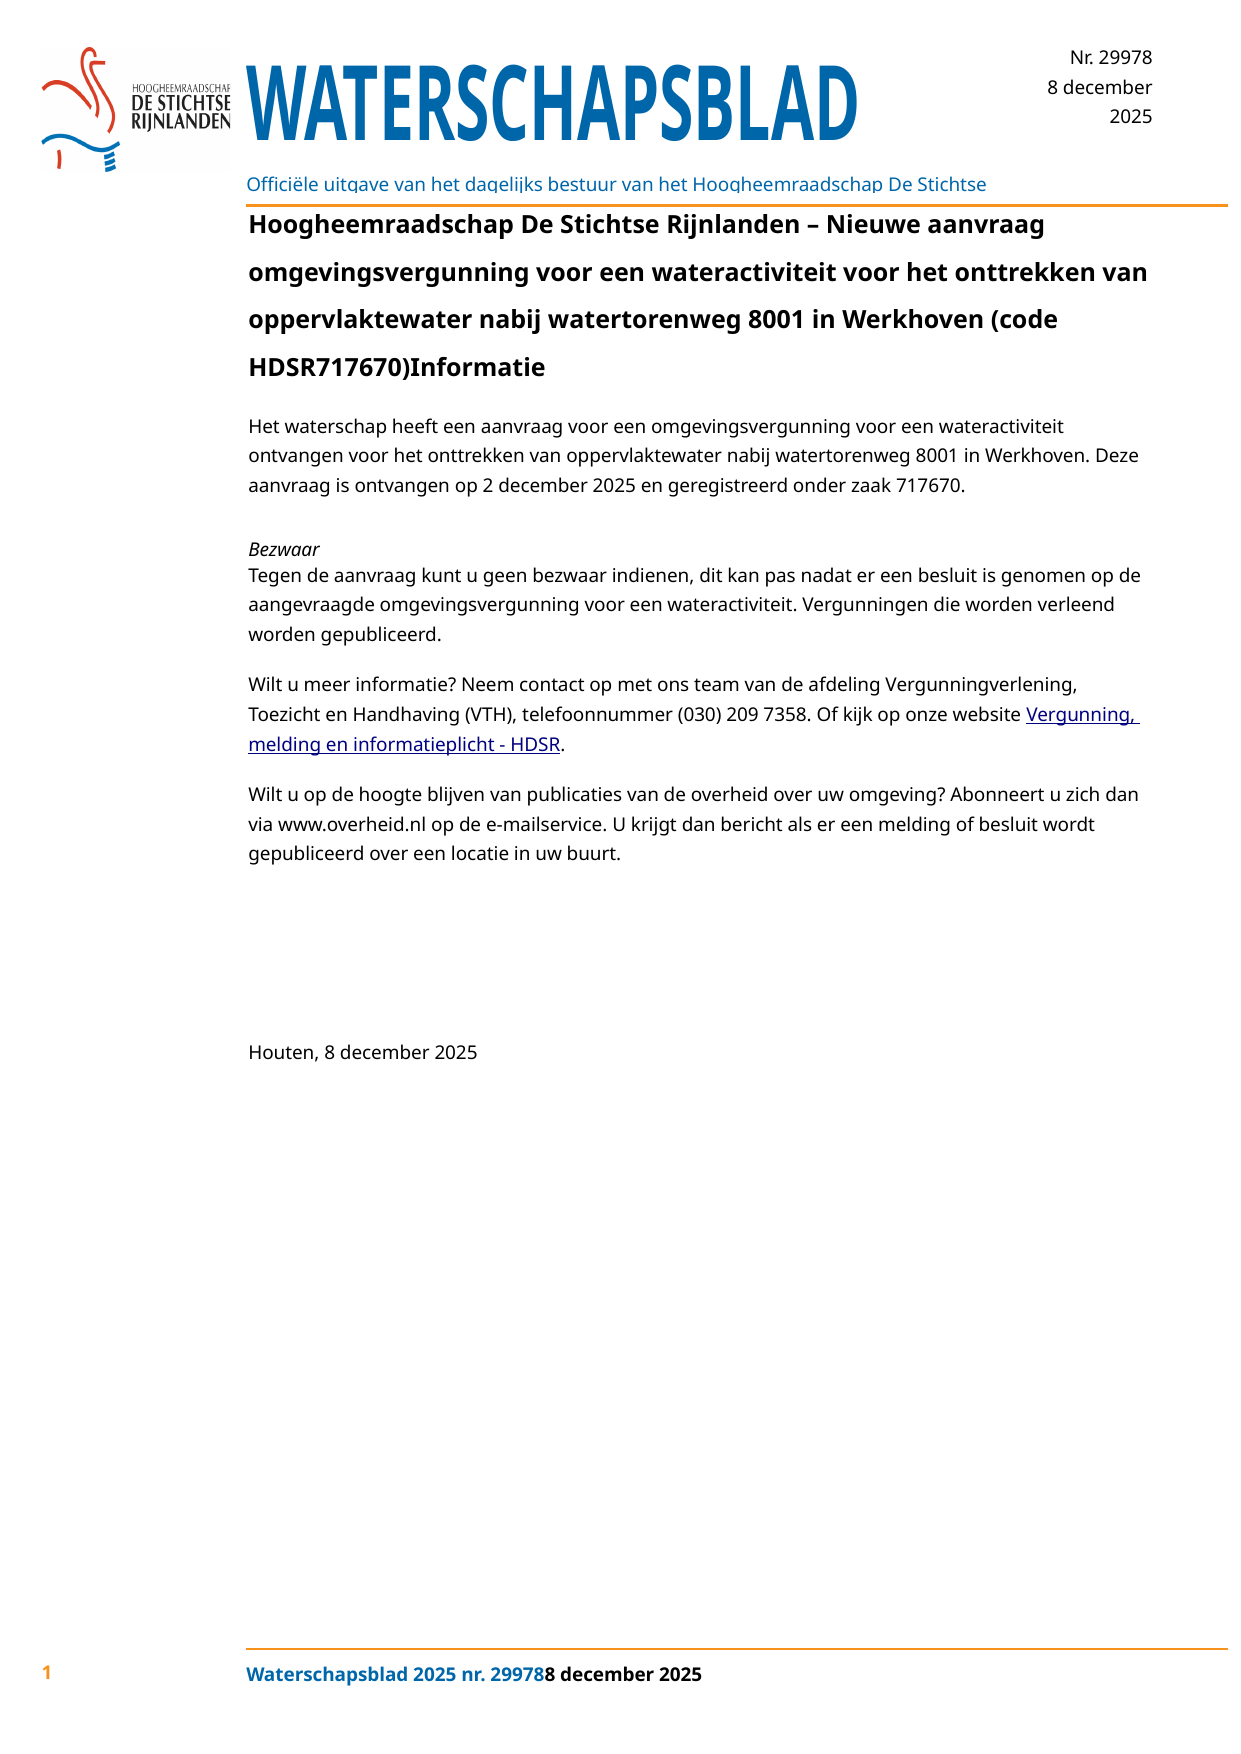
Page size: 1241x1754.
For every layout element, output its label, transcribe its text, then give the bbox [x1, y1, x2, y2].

text Hoogheemraadschap De Stichtse Rijnlanden – Nieuwe aanvraag omgevingsvergunning voor een wateractiviteit voor het onttrekken van oppervlaktewater nabij watertorenweg 8001 in Werkhoven (code HDSR717670)Informatie [248, 207, 1152, 384]
text Bezwaar [248, 536, 1152, 562]
picture [41, 47, 231, 172]
text Houten, 8 december 2025 [248, 1039, 1152, 1065]
text Tegen de aanvraag kunt u geen bezwaar indienen, dit kan pas nadat er een besluit is genomen op de aangevraagde omgevingsvergunning voor een wateractiviteit. Vergunningen die worden verleend worden gepubliceerd. [248, 562, 1152, 647]
text Wilt u meer informatie? Neem contact op met ons team van de afdeling Vergunningverlening, Toezicht en Handhaving (VTH), telefoonnummer (030) 209 7358. Of kijk op onze website Vergunning, melding en informatieplicht - HDSR. [248, 672, 1152, 756]
text Wilt u op de hoogte blijven van publicaties van de overheid over uw omgeving? Abonneert u zich dan via www.overheid.nl op de e-mailservice. U krijgt dan bericht als er een melding of besluit wordt gepubliceerd over een locatie in uw buurt. [248, 781, 1152, 866]
text Het waterschap heeft een aanvraag voor een omgevingsvergunning voor een wateractiviteit ontvangen voor het onttrekken van oppervlaktewater nabij watertorenweg 8001 in Werkhoven. Deze aanvraag is ontvangen op 2 december 2025 en geregistreerd onder zaak 717670. [248, 413, 1152, 498]
